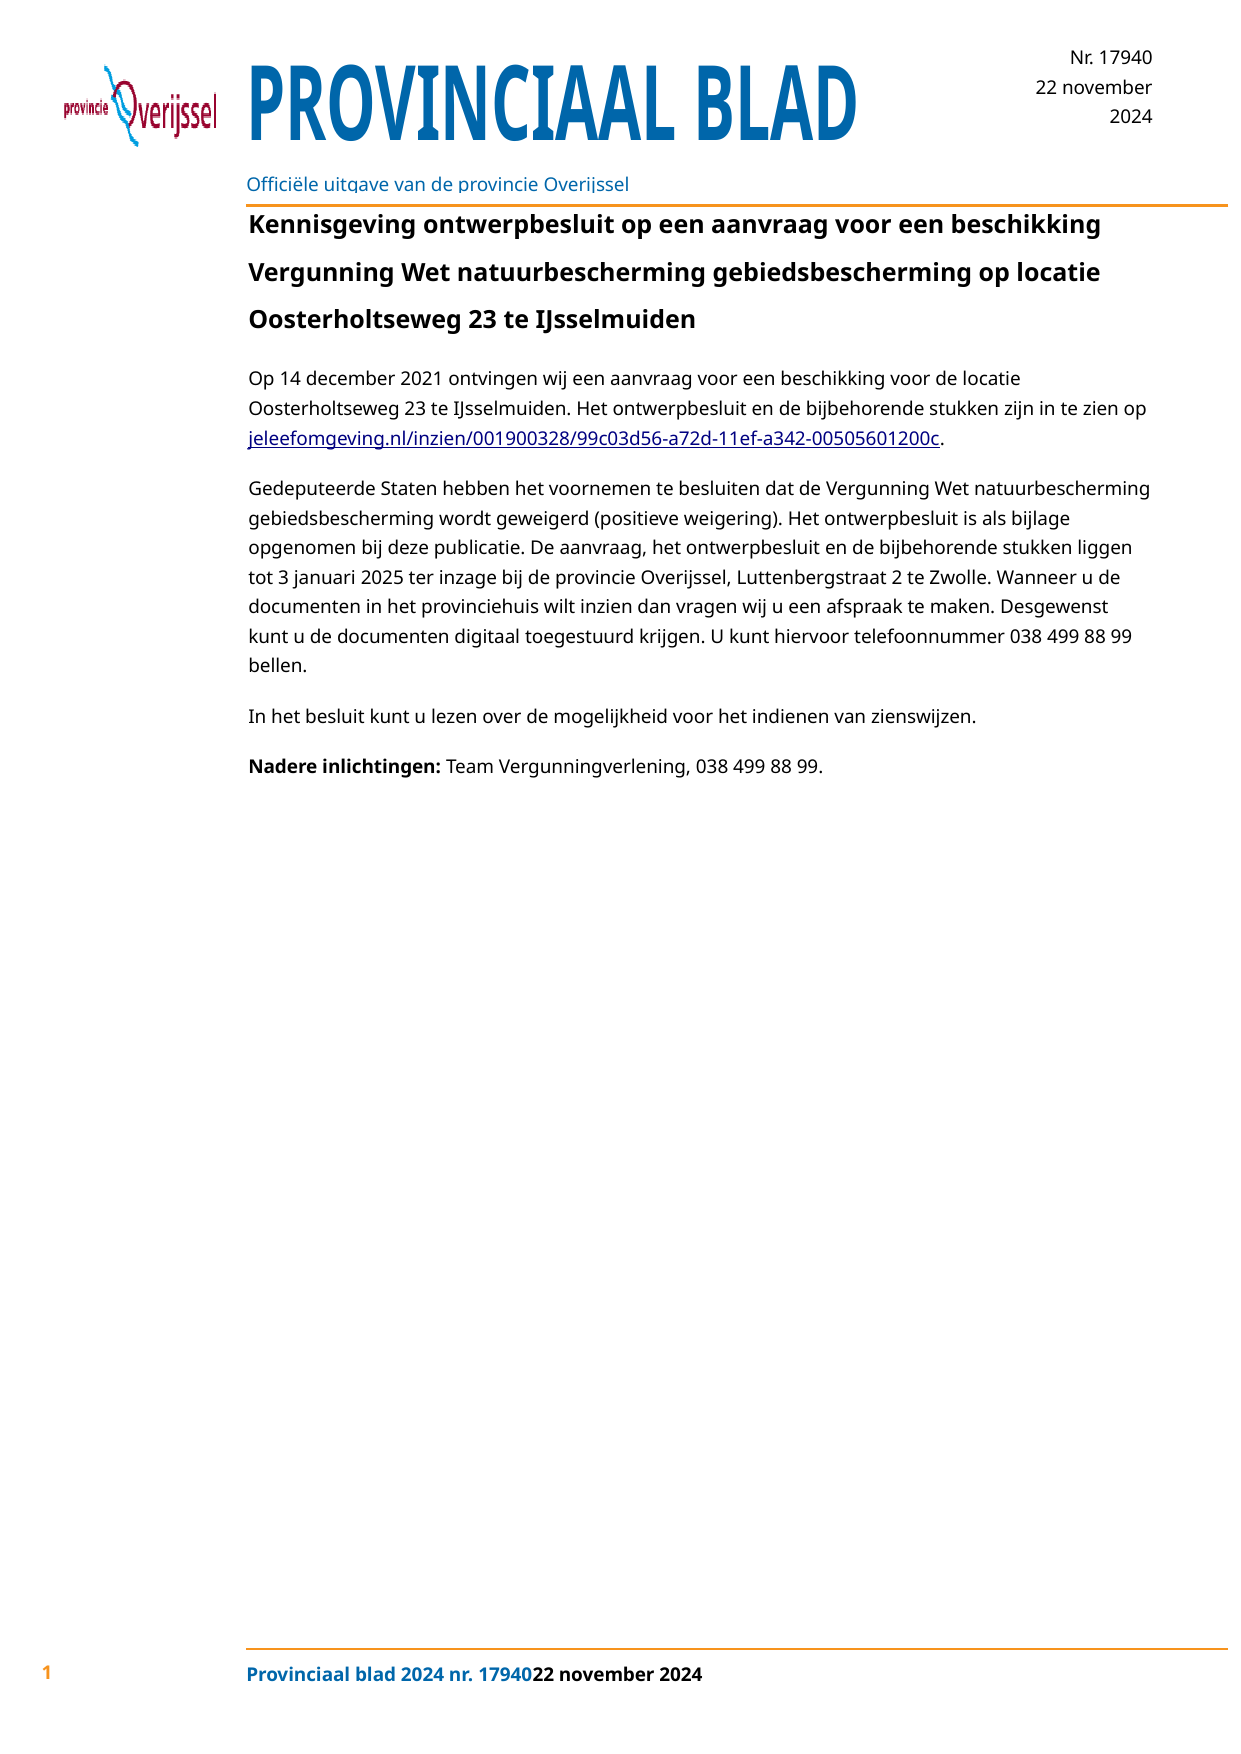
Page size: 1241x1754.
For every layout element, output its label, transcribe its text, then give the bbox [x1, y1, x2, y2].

text Kennisgeving ontwerpbesluit op een aanvraag voor een beschikking Vergunning Wet natuurbescherming gebiedsbescherming op locatie Oosterholtseweg 23 te IJsselmuiden [248, 207, 1152, 336]
picture [41, 47, 231, 172]
text Op 14 december 2021 ontvingen wij een aanvraag voor een beschikking voor de locatie Oosterholtseweg 23 te IJsselmuiden. Het ontwerpbesluit en de bijbehorende stukken zijn in te zien op jeleefomgeving.nl/inzien/001900328/99c03d56-a72d-11ef-a342-00505601200c. [248, 366, 1152, 450]
text Gedeputeerde Staten hebben het voornemen te besluiten dat de Vergunning Wet natuurbescherming gebiedsbescherming wordt geweigerd (positieve weigering). Het ontwerpbesluit is als bijlage opgenomen bij deze publicatie. De aanvraag, het ontwerpbesluit en de bijbehorende stukken liggen tot 3 januari 2025 ter inzage bij de provincie Overijssel, Luttenbergstraat 2 te Zwolle. Wanneer u de documenten in het provinciehuis wilt inzien dan vragen wij u een afspraak te maken. Desgewenst kunt u de documenten digitaal toegestuurd krijgen. U kunt hiervoor telefoonnummer 038 499 88 99 bellen. [248, 475, 1152, 678]
text Nadere inlichtingen: Team Vergunningverlening, 038 499 88 99. [248, 753, 1152, 779]
text In het besluit kunt u lezen over de mogelijkheid voor het indienen van zienswijzen. [248, 703, 1152, 729]
